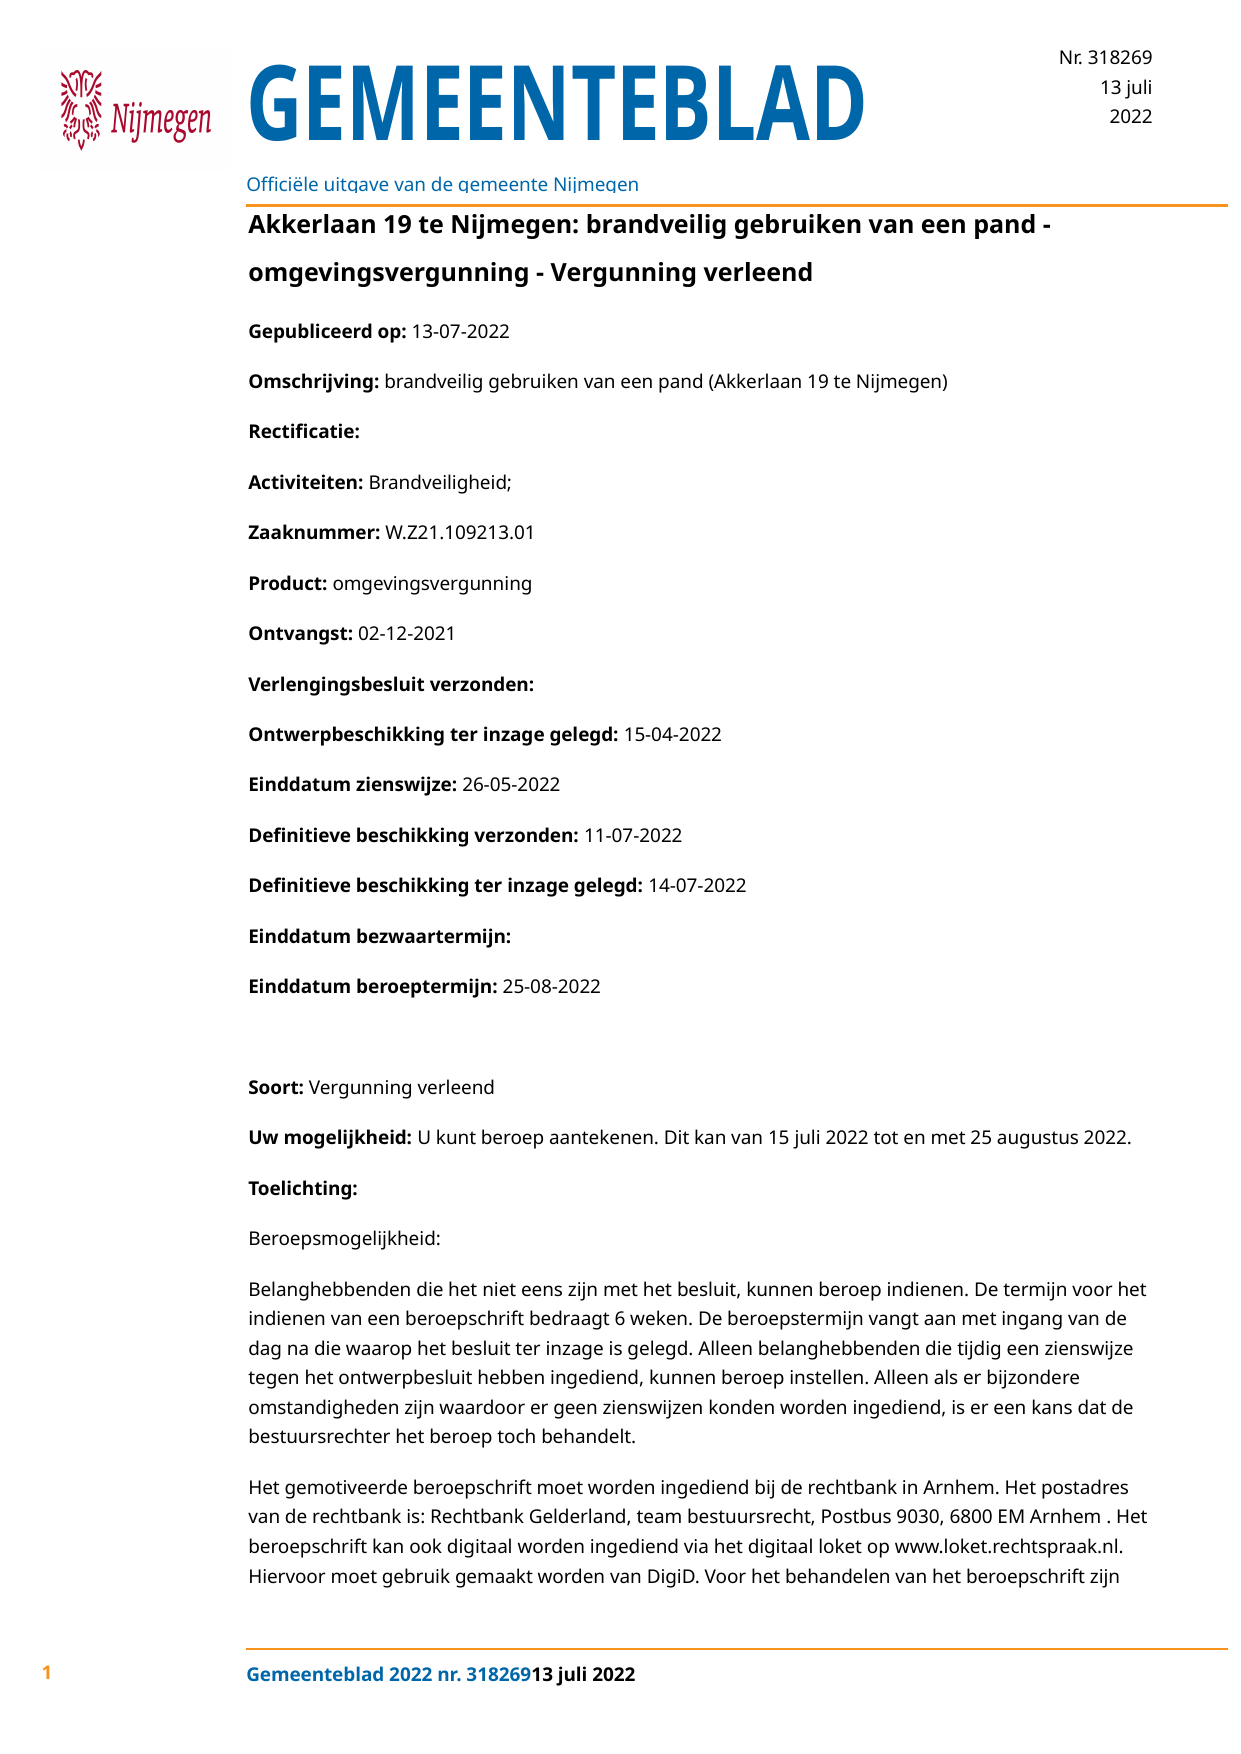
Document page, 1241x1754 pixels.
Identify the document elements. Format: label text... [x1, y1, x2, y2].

text Einddatum beroeptermijn: 25-08-2022 [248, 973, 1152, 999]
text Belanghebbenden die het niet eens zijn met het besluit, kunnen beroep indienen. De termijn voor het indienen van een beroepschrift bedraagt 6 weken. De beroepstermijn vangt aan met ingang van de dag na die waarop het besluit ter inzage is gelegd. Alleen belanghebbenden die tijdig een zienswijze tegen het ontwerpbesluit hebben ingediend, kunnen beroep instellen. Alleen als er bijzondere omstandigheden zijn waardoor er geen zienswijzen konden worden ingediend, is er een kans dat de bestuursrechter het beroep toch behandelt. [248, 1276, 1152, 1449]
text Het gemotiveerde beroepschrift moet worden ingediend bij de rechtbank in Arnhem. Het postadres van de rechtbank is: Rechtbank Gelderland, team bestuursrecht, Postbus 9030, 6800 EM Arnhem . Het beroepschrift kan ook digitaal worden ingediend via het digitaal loket op www.loket.rechtspraak.nl. Hiervoor moet gebruik gemaakt worden van DigiD. Voor het behandelen van het beroepschrift zijn [248, 1474, 1152, 1589]
text Zaaknummer: W.Z21.109213.01 [248, 519, 1152, 545]
text Gepubliceerd op: 13-07-2022 [248, 318, 1152, 344]
text Omschrijving: brandveilig gebruiken van een pand (Akkerlaan 19 te Nijmegen) [248, 368, 1152, 394]
text Rectificatie: [248, 419, 1152, 444]
text Einddatum bezwaartermijn: [248, 923, 1152, 949]
text Beroepsmogelijkheid: [248, 1225, 1152, 1251]
text Verlengingsbesluit verzonden: [248, 671, 1152, 697]
text Ontwerpbeschikking ter inzage gelegd: 15-04-2022 [248, 721, 1152, 747]
text Definitieve beschikking ter inzage gelegd: 14-07-2022 [248, 872, 1152, 898]
text Uw mogelijkheid: U kunt beroep aantekenen. Dit kan van 15 juli 2022 tot en met 25 augustus 2022. [248, 1124, 1152, 1150]
text Einddatum zienswijze: 26-05-2022 [248, 772, 1152, 797]
text Definitieve beschikking verzonden: 11-07-2022 [248, 822, 1152, 848]
text Toelichting: [248, 1175, 1152, 1201]
text Ontvangst: 02-12-2021 [248, 620, 1152, 646]
text Soort: Vergunning verleend [248, 1074, 1152, 1100]
text Activiteiten: Brandveiligheid; [248, 469, 1152, 495]
text Product: omgevingsvergunning [248, 570, 1152, 596]
picture [41, 47, 231, 172]
text Akkerlaan 19 te Nijmegen: brandveilig gebruiken van een pand - omgevingsvergunning - Vergunning verleend [248, 207, 1152, 288]
